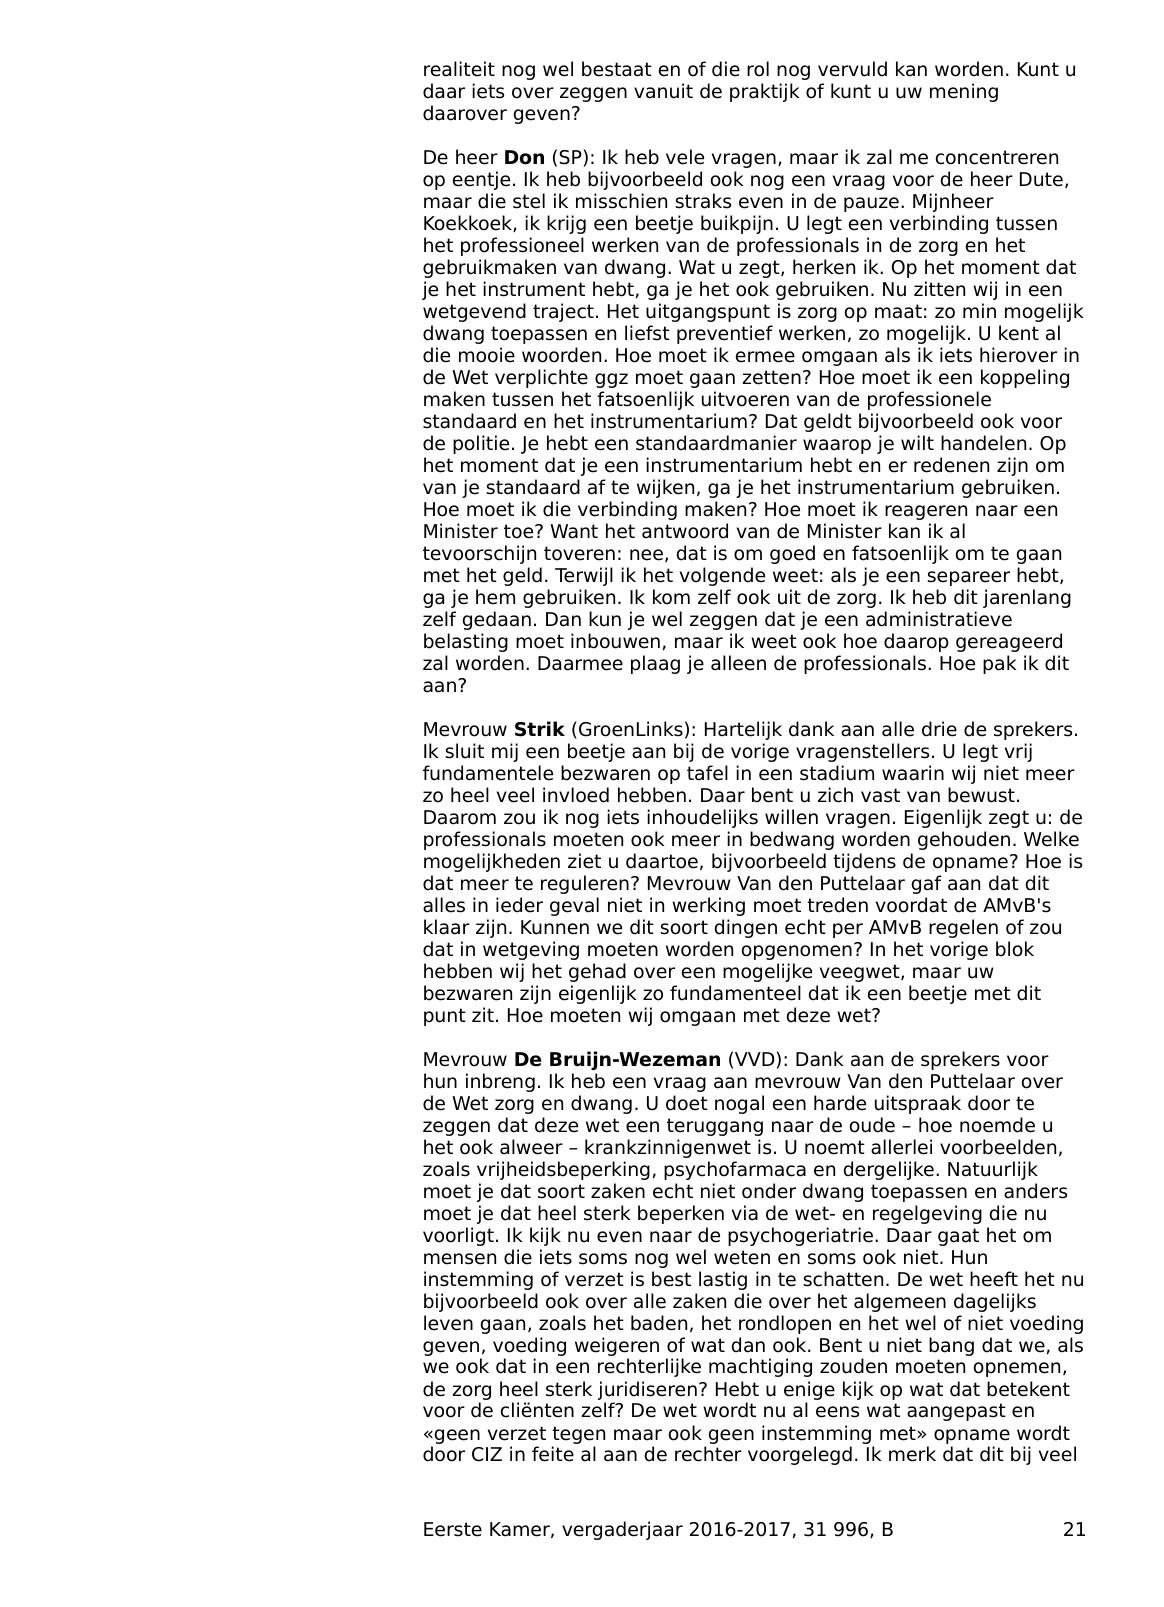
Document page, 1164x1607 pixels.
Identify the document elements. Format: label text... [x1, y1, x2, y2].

text De heer Don (SP): Ik heb vele vragen, maar ik zal me concentreren op eentje. Ik heb bijvoorbeeld ook nog een vraag voor de heer Dute, maar die stel ik misschien straks even in de pauze. Mijnheer Koekkoek, ik krijg een beetje buikpijn. U legt een verbinding tussen het professioneel werken van de professionals in de zorg en het gebruikmaken van dwang. Wat u zegt, herken ik. Op het moment dat je het instrument hebt, ga je het ook gebruiken. Nu zitten wij in een wetgevend traject. Het uitgangspunt is zorg op maat: zo min mogelijk dwang toepassen en liefst preventief werken, zo mogelijk. U kent al die mooie woorden. Hoe moet ik ermee omgaan als ik iets hierover in de Wet verplichte ggz moet gaan zetten? Hoe moet ik een koppeling maken tussen het fatsoenlijk uitvoeren van de professionele standaard en het instrumentarium? Dat geldt bijvoorbeeld ook voor de politie. Je hebt een standaardmanier waarop je wilt handelen. Op het moment dat je een instrumentarium hebt en er redenen zijn om van je standaard af te wijken, ga je het instrumentarium gebruiken. Hoe moet ik die verbinding maken? Hoe moet ik reageren naar een Minister toe? Want het antwoord van de Minister kan ik al tevoorschijn toveren: nee, dat is om goed en fatsoenlijk om te gaan met het geld. Terwijl ik het volgende weet: als je een separeer hebt, ga je hem gebruiken. Ik kom zelf ook uit de zorg. Ik heb dit jarenlang zelf gedaan. Dan kun je wel zeggen dat je een administratieve belasting moet inbouwen, maar ik weet ook hoe daarop gereageerd zal worden. Daarmee plaag je alleen de professionals. Hoe pak ik dit aan? [422, 147, 1087, 697]
text Mevrouw Strik (GroenLinks): Hartelijk dank aan alle drie de sprekers. Ik sluit mij een beetje aan bij de vorige vragenstellers. U legt vrij fundamentele bezwaren op tafel in een stadium waarin wij niet meer zo heel veel invloed hebben. Daar bent u zich vast van bewust. Daarom zou ik nog iets inhoudelijks willen vragen. Eigenlijk zegt u: de professionals moeten ook meer in bedwang worden gehouden. Welke mogelijkheden ziet u daartoe, bijvoorbeeld tijdens de opname? Hoe is dat meer te reguleren? Mevrouw Van den Puttelaar gaf aan dat dit alles in ieder geval niet in werking moet treden voordat de AMvB's klaar zijn. Kunnen we dit soort dingen echt per AMvB regelen of zou dat in wetgeving moeten worden opgenomen? In het vorige blok hebben wij het gehad over een mogelijke veegwet, maar uw bezwaren zijn eigenlijk zo fundamenteel dat ik een beetje met dit punt zit. Hoe moeten wij omgaan met deze wet? [422, 719, 1087, 1027]
text realiteit nog wel bestaat en of die rol nog vervuld kan worden. Kunt u daar iets over zeggen vanuit de praktijk of kunt u uw mening daarover geven? [422, 59, 1087, 125]
text Mevrouw De Bruijn-Wezeman (VVD): Dank aan de sprekers voor hun inbreng. Ik heb een vraag aan mevrouw Van den Puttelaar over de Wet zorg en dwang. U doet nogal een harde uitspraak door te zeggen dat deze wet een teruggang naar de oude – hoe noemde u het ook alweer – krankzinnigenwet is. U noemt allerlei voorbeelden, zoals vrijheidsbeperking, psychofarmaca en dergelijke. Natuurlijk moet je dat soort zaken echt niet onder dwang toepassen en anders moet je dat heel sterk beperken via de wet- en regelgeving die nu voorligt. Ik kijk nu even naar de psychogeriatrie. Daar gaat het om mensen die iets soms nog wel weten en soms ook niet. Hun instemming of verzet is best lastig in te schatten. De wet heeft het nu bijvoorbeeld ook over alle zaken die over het algemeen dagelijks leven gaan, zoals het baden, het rondlopen en het wel of niet voeding geven, voeding weigeren of wat dan ook. Bent u niet bang dat we, als we ook dat in een rechterlijke machtiging zouden moeten opnemen, de zorg heel sterk juridiseren? Hebt u enige kijk op wat dat betekent voor de cliënten zelf? De wet wordt nu al eens wat aangepast en «geen verzet tegen maar ook geen instemming met» opname wordt door CIZ in feite al aan de rechter voorgelegd. Ik merk dat dit bij veel [422, 1049, 1087, 1466]
